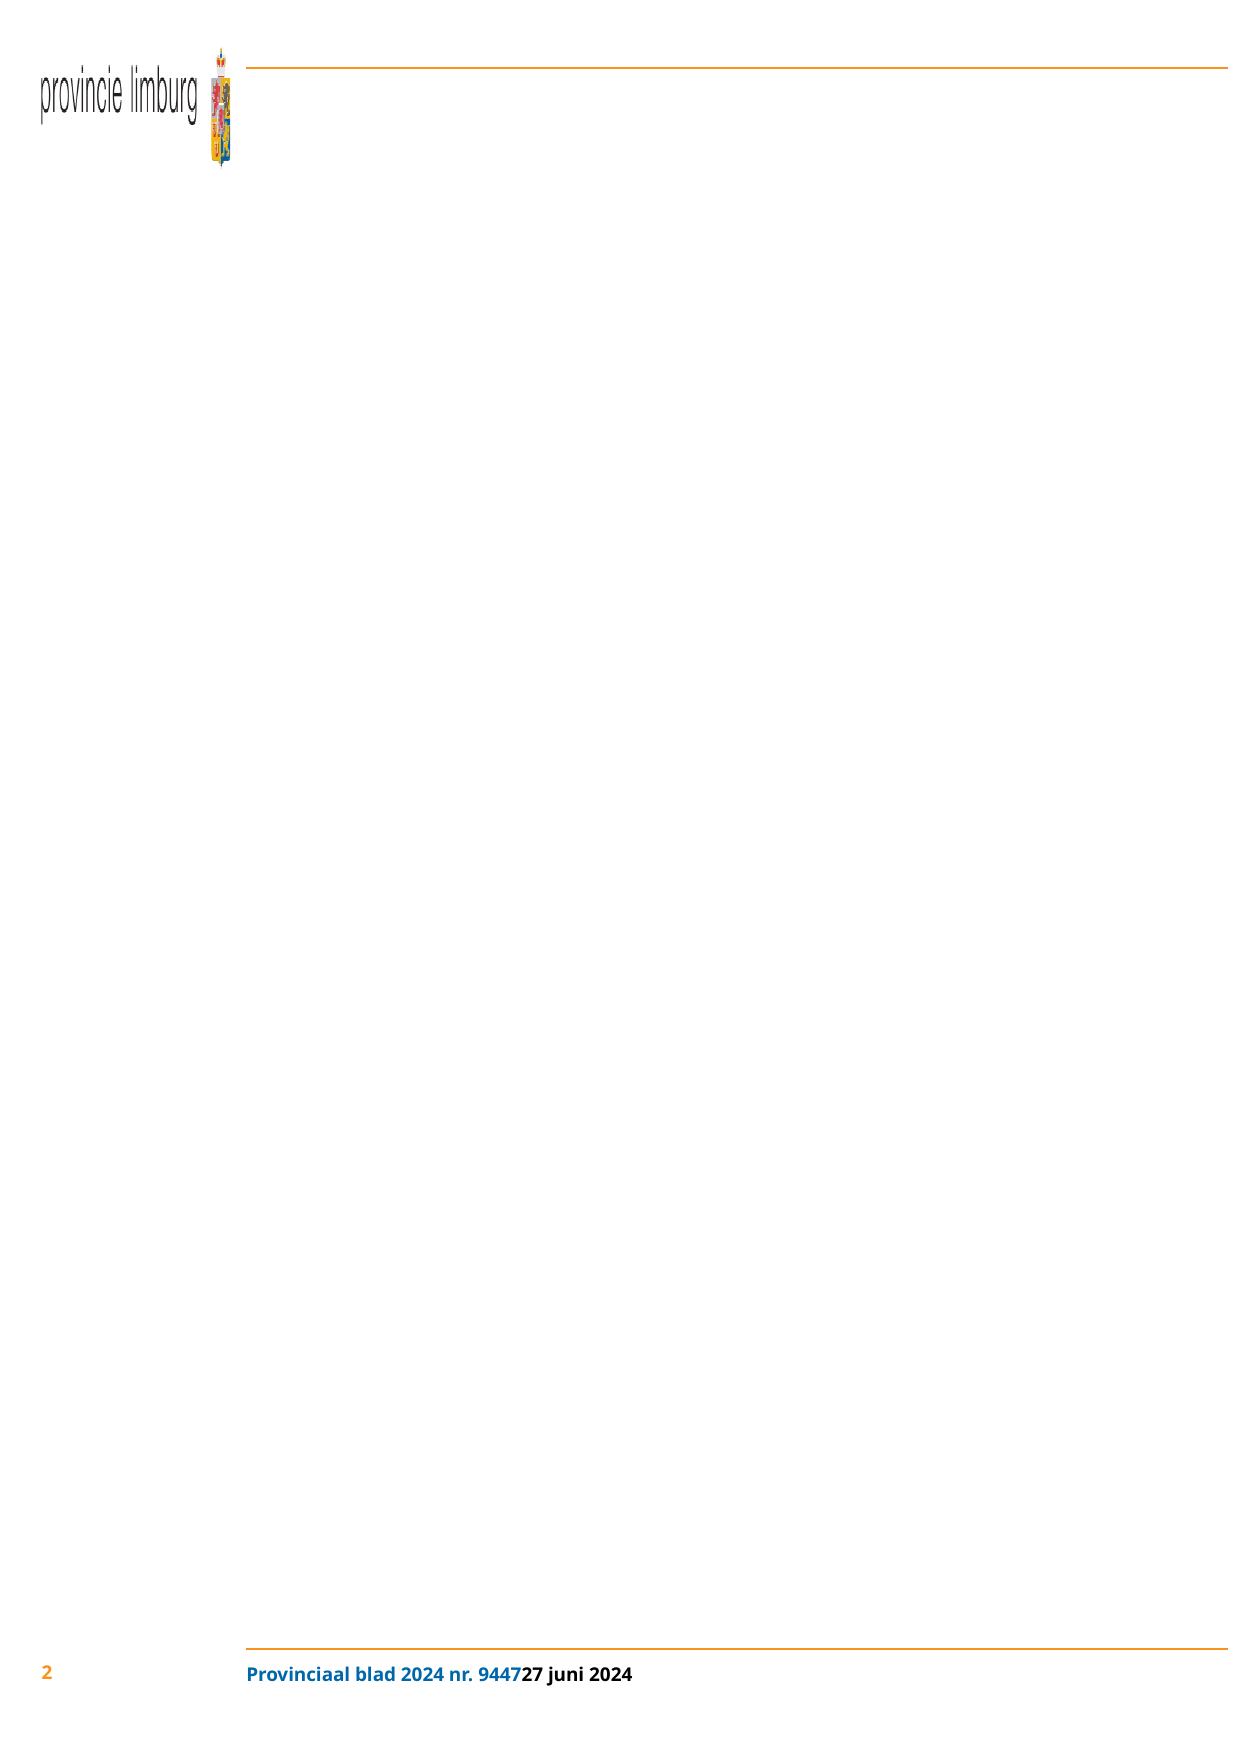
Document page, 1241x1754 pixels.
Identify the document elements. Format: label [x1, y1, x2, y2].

picture [41, 47, 231, 172]
